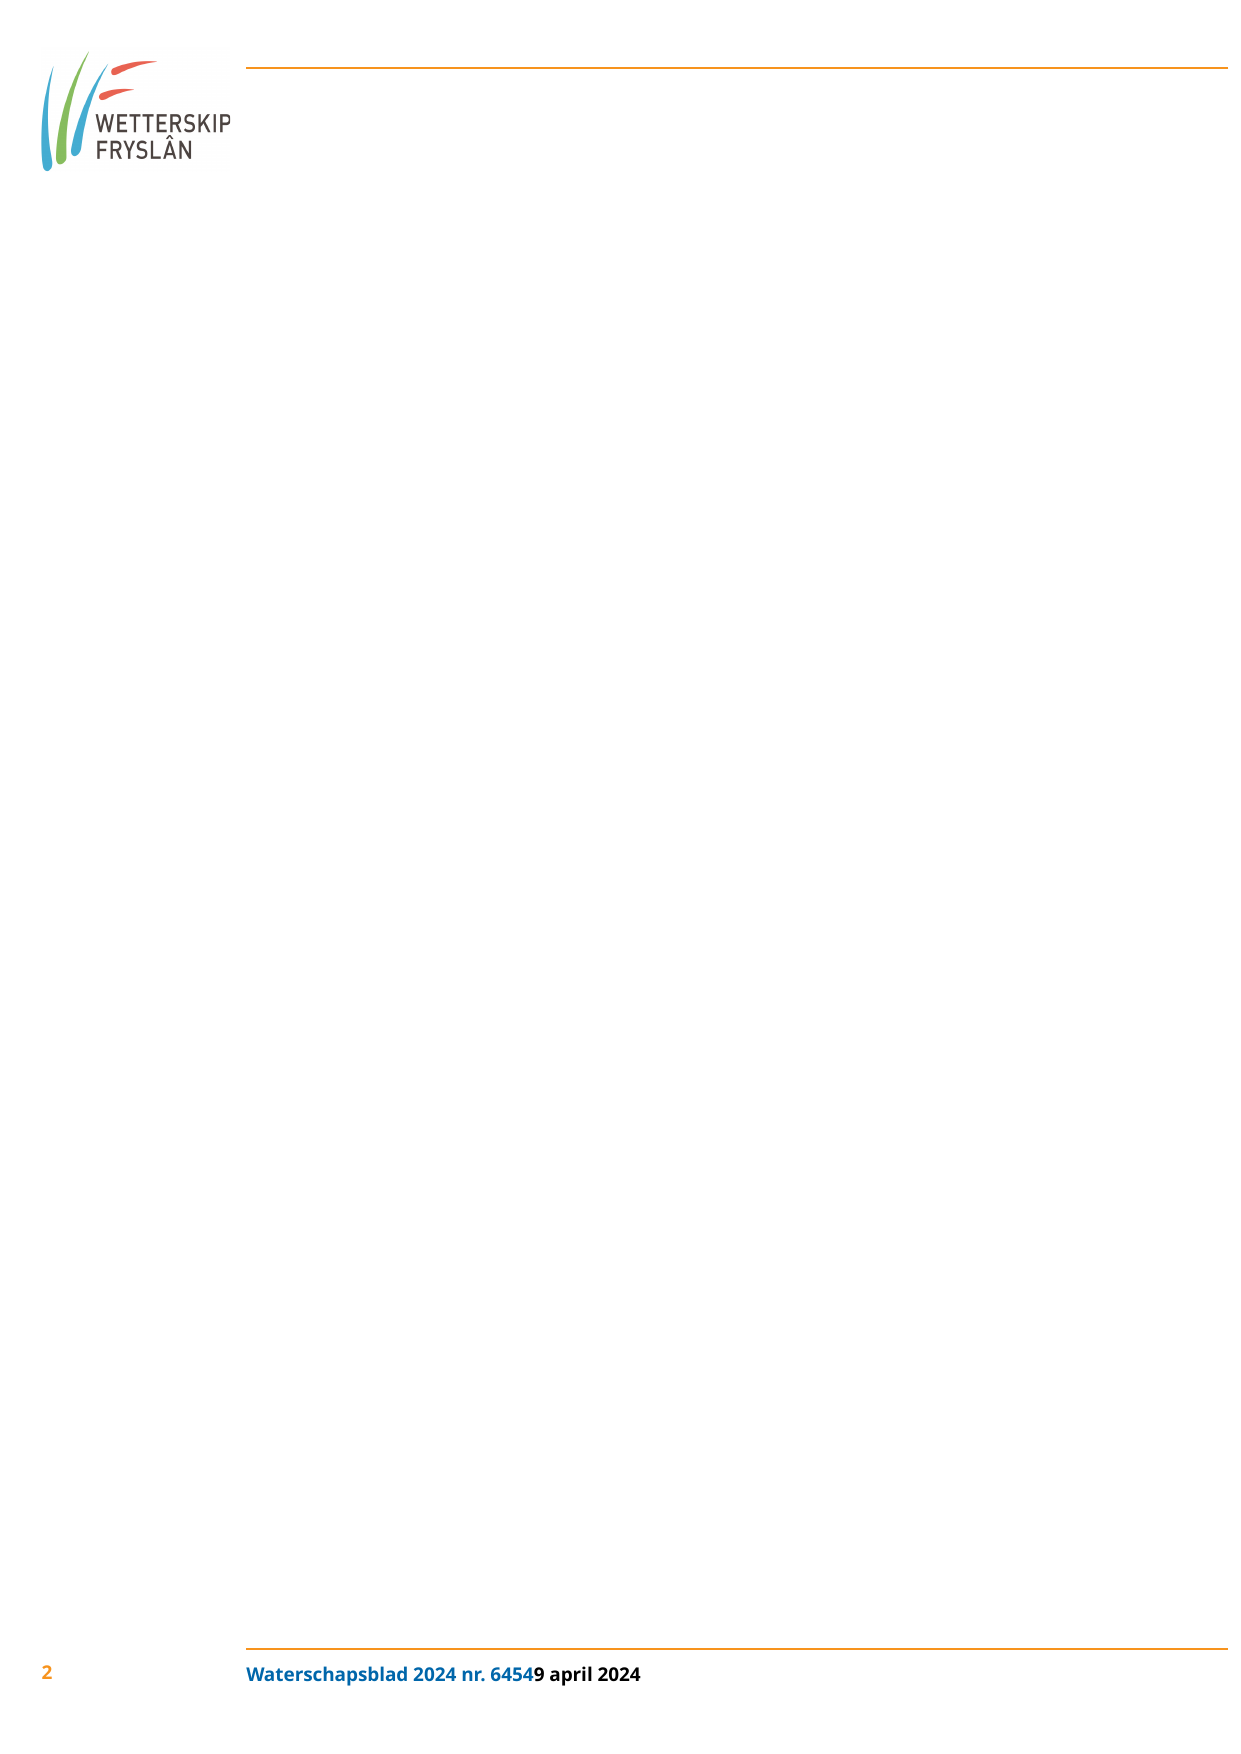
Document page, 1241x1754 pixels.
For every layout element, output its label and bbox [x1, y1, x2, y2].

picture [41, 47, 231, 172]
